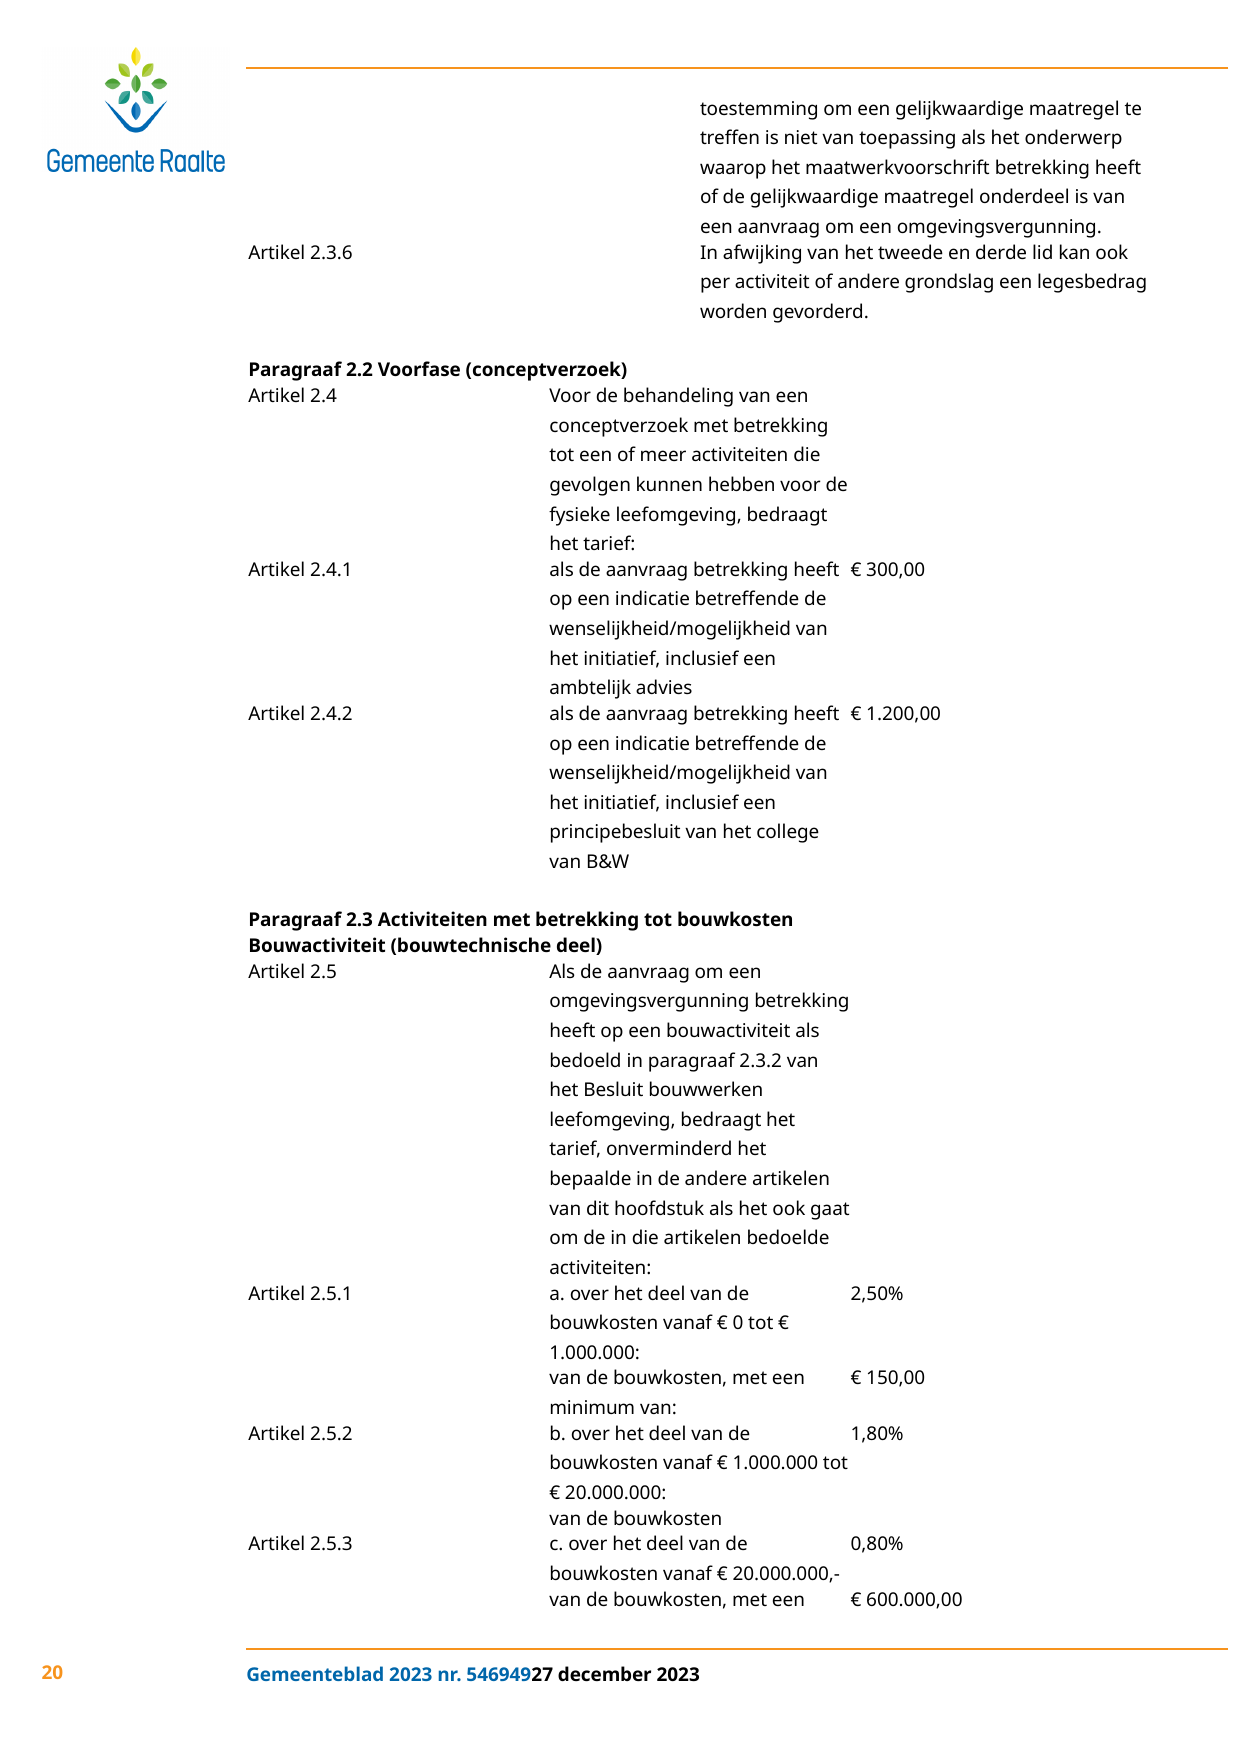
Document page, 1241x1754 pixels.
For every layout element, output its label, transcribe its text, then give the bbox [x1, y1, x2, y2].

table_cell 1,80% [850, 1420, 1152, 1505]
table_cell Artikel 2.5.3 [248, 1531, 549, 1586]
table_cell 2,50% [850, 1280, 1152, 1364]
picture [41, 47, 231, 172]
table_cell [248, 1505, 549, 1531]
table_cell Als de aanvraag om een omgevingsvergunning betrekking heeft op een bouwactiviteit als bedoeld in paragraaf 2.3.2 van het Besluit bouwwerken leefomgeving, bedraagt het tarief, onverminderd het bepaalde in de andere artikelen van dit hoofdstuk als het ook gaat om de in die artikelen bedoelde activiteiten: [549, 958, 850, 1280]
table_cell van de bouwkosten, met een [549, 1586, 850, 1612]
table_cell Artikel 2.5.1 [248, 1280, 549, 1364]
table_cell [850, 383, 1152, 556]
table_cell Voor de behandeling van een conceptverzoek met betrekking tot een of meer activiteiten die gevolgen kunnen hebben voor de fysieke leefomgeving, bedraagt het tarief: [549, 383, 850, 556]
table_cell Artikel 2.3.6 [248, 239, 700, 324]
table_cell Bouwactiviteit (bouwtechnische deel) [248, 933, 850, 958]
table_cell [850, 1505, 1152, 1531]
table_cell [248, 1365, 549, 1420]
table_header [850, 907, 1152, 932]
table_cell € 300,00 [850, 556, 1152, 700]
table_cell a. over het deel van de bouwkosten vanaf € 0 tot € 1.000.000: [549, 1280, 850, 1364]
table_cell Artikel 2.4.1 [248, 556, 549, 700]
table_cell [850, 933, 1152, 958]
table_cell 0,80% [850, 1531, 1152, 1586]
table_cell Artikel 2.4.2 [248, 700, 549, 874]
table_cell In afwijking van het tweede en derde lid kan ook per activiteit of andere grondslag een legesbedrag worden gevorderd. [700, 239, 1152, 324]
table_cell van de bouwkosten [549, 1505, 850, 1531]
table_cell [248, 1586, 549, 1612]
table_header Paragraaf 2.3 Activiteiten met betrekking tot bouwkosten [248, 907, 850, 932]
table_header [850, 357, 1152, 382]
table_cell c. over het deel van de bouwkosten vanaf € 20.000.000,- [549, 1531, 850, 1586]
table_cell [850, 958, 1152, 1280]
table_header Paragraaf 2.2 Voorfase (conceptverzoek) [248, 357, 850, 382]
table_cell [248, 95, 700, 239]
table_cell toestemming om een gelijkwaardige maatregel te treffen is niet van toepassing als het onderwerp waarop het maatwerkvoorschrift betrekking heeft of de gelijkwaardige maatregel onderdeel is van een aanvraag om een omgevingsvergunning. [700, 95, 1152, 239]
table_cell Artikel 2.4 [248, 383, 549, 556]
table_cell Artikel 2.5 [248, 958, 549, 1280]
table_cell € 600.000,00 [850, 1586, 1152, 1612]
table_cell als de aanvraag betrekking heeft op een indicatie betreffende de wenselijkheid/mogelijkheid van het initiatief, inclusief een principebesluit van het college van B&W [549, 700, 850, 874]
table_cell van de bouwkosten, met een minimum van: [549, 1365, 850, 1420]
table_cell als de aanvraag betrekking heeft op een indicatie betreffende de wenselijkheid/mogelijkheid van het initiatief, inclusief een ambtelijk advies [549, 556, 850, 700]
table_cell b. over het deel van de bouwkosten vanaf € 1.000.000 tot € 20.000.000: [549, 1420, 850, 1505]
table_cell € 1.200,00 [850, 700, 1152, 874]
table_cell € 150,00 [850, 1365, 1152, 1420]
table_cell Artikel 2.5.2 [248, 1420, 549, 1505]
